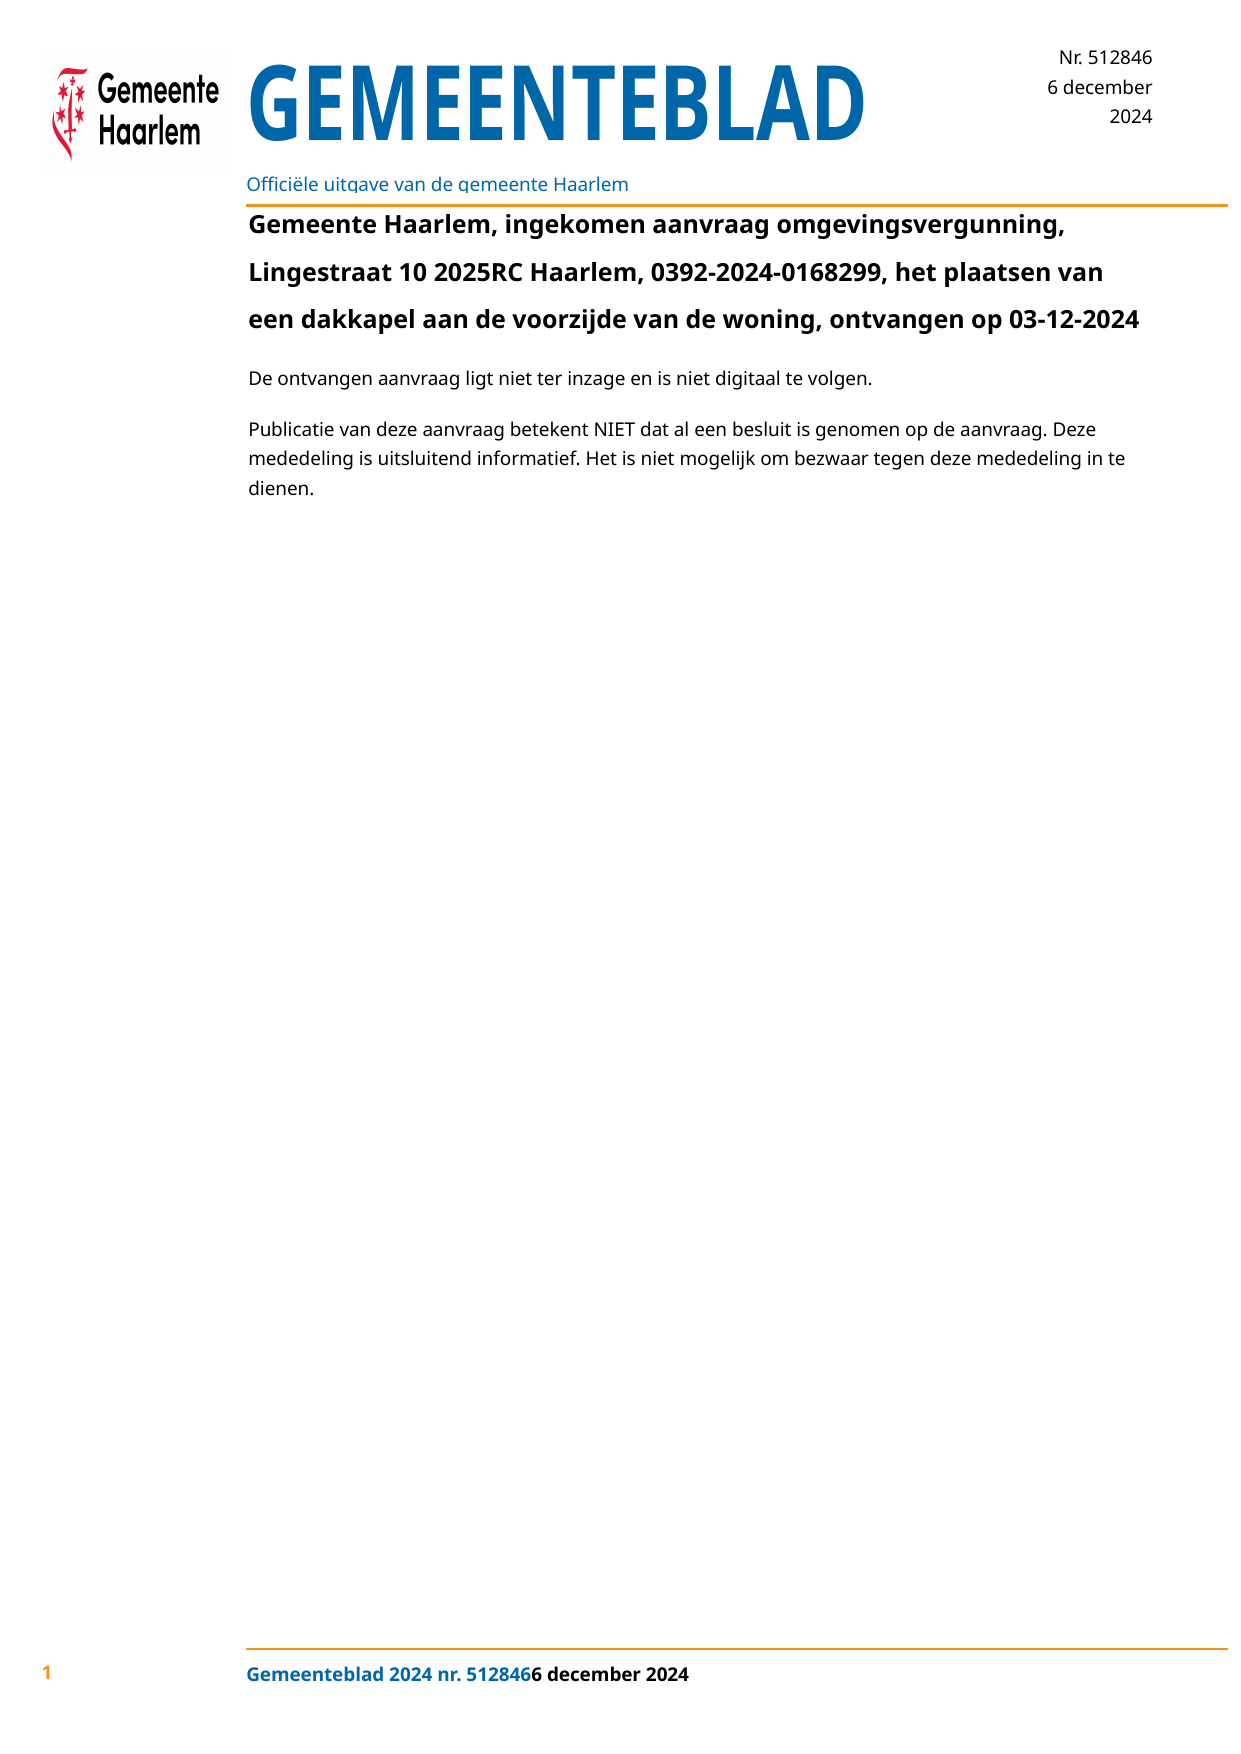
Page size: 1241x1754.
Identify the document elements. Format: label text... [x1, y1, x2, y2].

text Publicatie van deze aanvraag betekent NIET dat al een besluit is genomen op de aanvraag. Deze mededeling is uitsluitend informatief. Het is niet mogelijk om bezwaar tegen deze mededeling in te dienen. [248, 416, 1152, 501]
text De ontvangen aanvraag ligt niet ter inzage en is niet digitaal te volgen. [248, 366, 1152, 391]
picture [41, 47, 231, 172]
text Gemeente Haarlem, ingekomen aanvraag omgevingsvergunning, Lingestraat 10 2025RC Haarlem, 0392-2024-0168299, het plaatsen van een dakkapel aan de voorzijde van de woning, ontvangen op 03-12-2024 [248, 207, 1152, 336]
